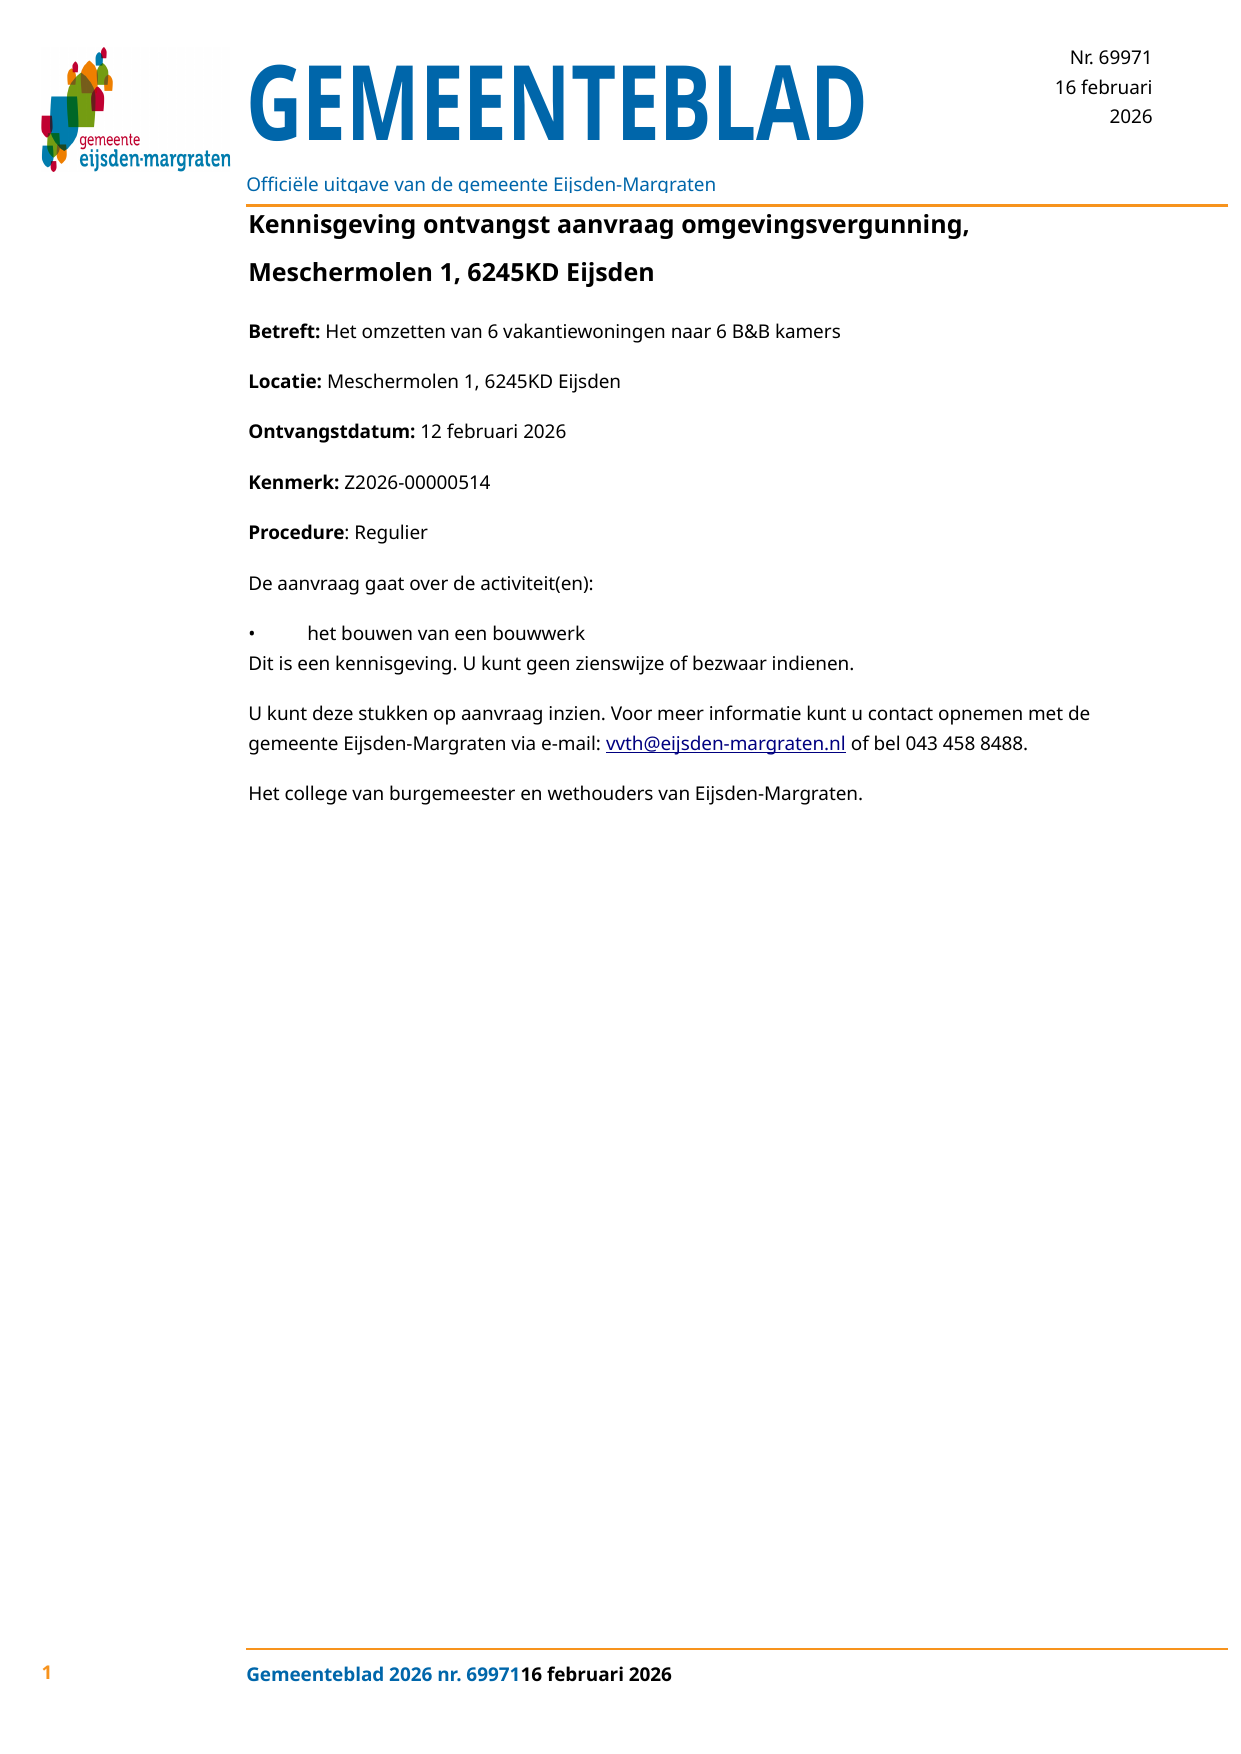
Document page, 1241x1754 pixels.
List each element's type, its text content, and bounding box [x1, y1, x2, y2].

text Ontvangstdatum: 12 februari 2026 [248, 419, 1152, 444]
text Kenmerk: Z2026-00000514 [248, 469, 1152, 495]
text Locatie: Meschermolen 1, 6245KD Eijsden [248, 368, 1152, 394]
text Dit is een kennisgeving. U kunt geen zienswijze of bezwaar indienen. [248, 650, 1152, 676]
list het bouwen van een bouwwerk [248, 620, 1152, 646]
text Het college van burgemeester en wethouders van Eijsden-Margraten. [248, 780, 1152, 806]
text U kunt deze stukken op aanvraag inzien. Voor meer informatie kunt u contact opnemen met de gemeente Eijsden-Margraten via e-mail: vvth@eijsden-margraten.nl of bel 043 458 8488. [248, 700, 1152, 756]
text Procedure: Regulier [248, 519, 1152, 545]
text De aanvraag gaat over de activiteit(en): [248, 570, 1152, 596]
text Kennisgeving ontvangst aanvraag omgevingsvergunning, Meschermolen 1, 6245KD Eijsden [248, 207, 1152, 288]
text Betreft: Het omzetten van 6 vakantiewoningen naar 6 B&B kamers [248, 318, 1152, 344]
picture [41, 47, 231, 172]
